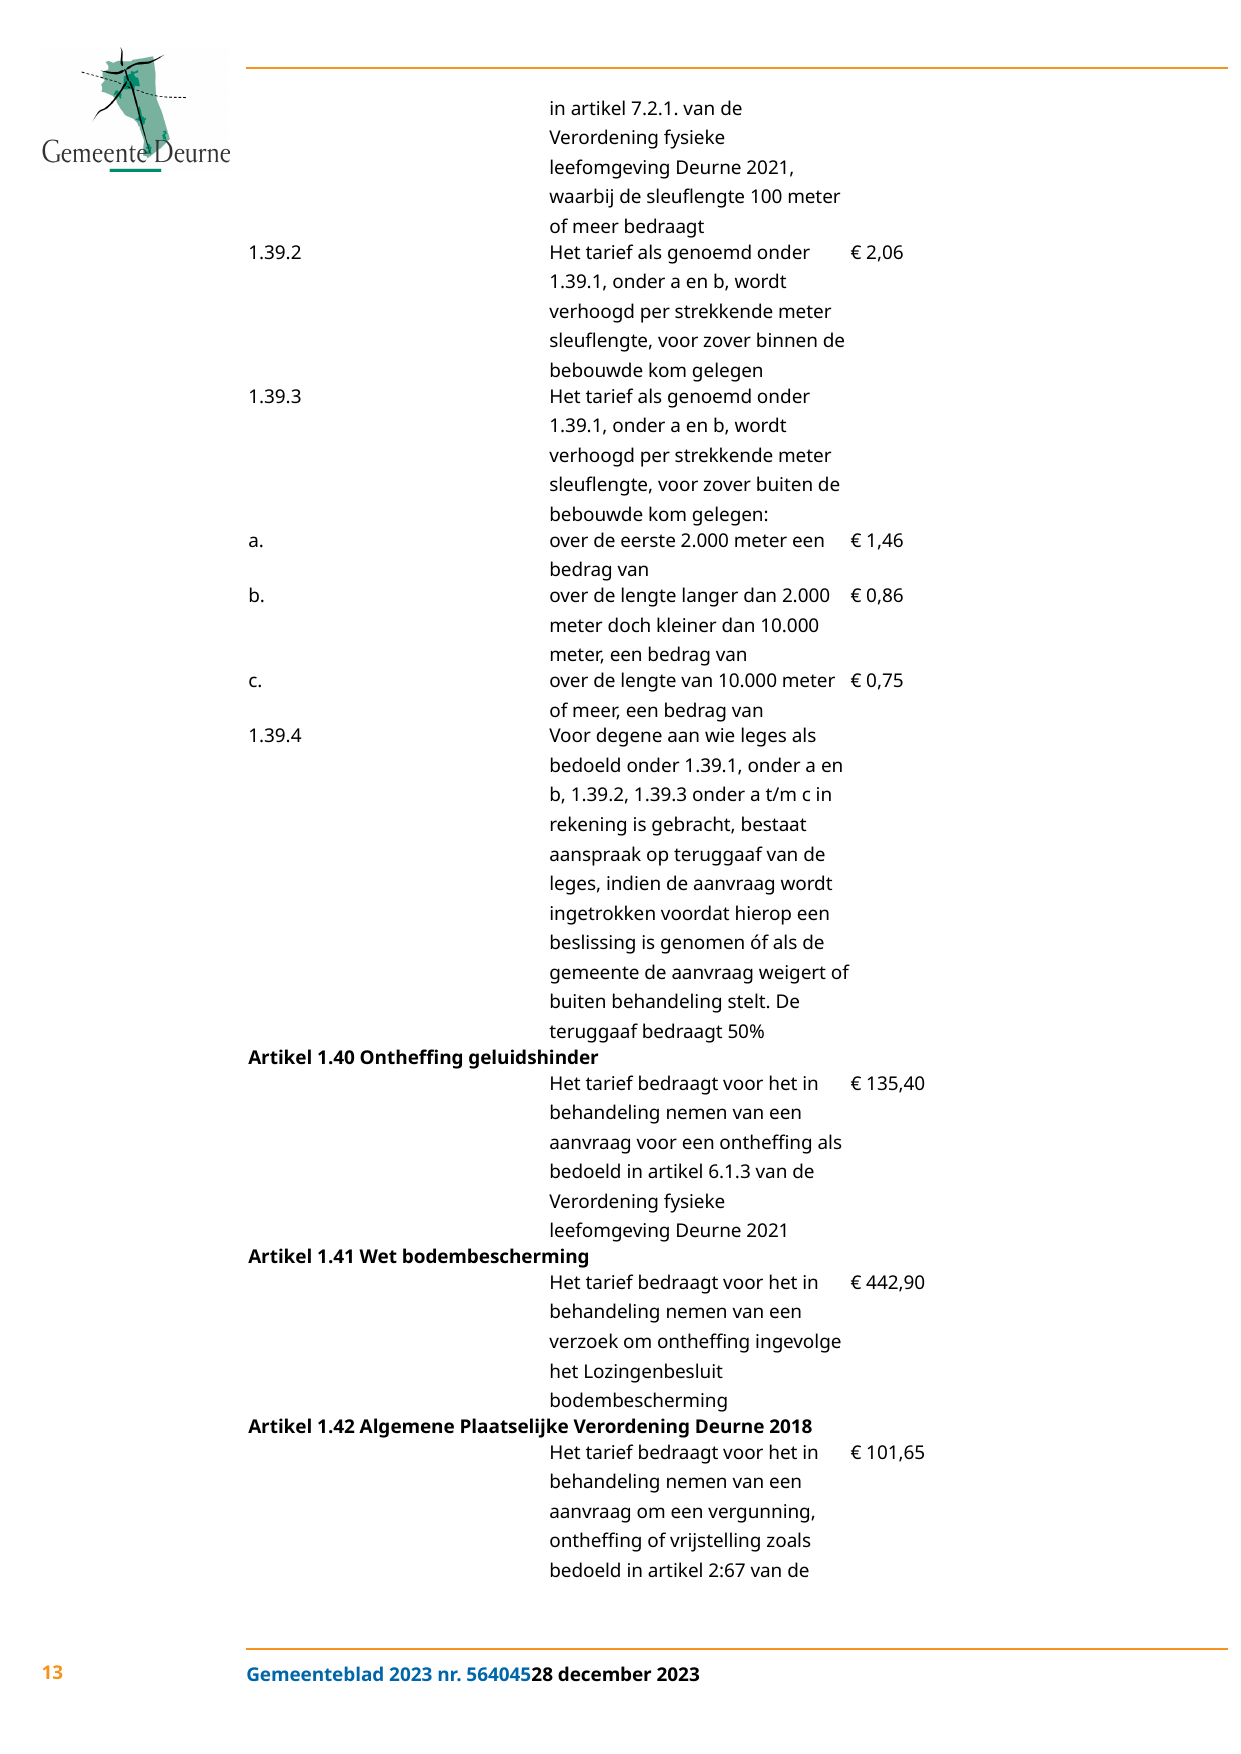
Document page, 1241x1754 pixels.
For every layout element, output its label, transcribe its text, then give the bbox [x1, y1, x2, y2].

table_cell [248, 95, 549, 239]
table_cell € 101,65 [850, 1439, 1152, 1583]
table_cell € 442,90 [850, 1269, 1152, 1413]
table_cell [248, 1439, 549, 1583]
table_cell 1.39.3 [248, 383, 549, 527]
table_cell 1.39.2 [248, 239, 549, 383]
table_cell € 2,06 [850, 239, 1152, 383]
table_cell Artikel 1.42 Algemene Plaatselijke Verordening Deurne 2018 [248, 1413, 1152, 1439]
table_cell [248, 1269, 549, 1413]
table_cell Artikel 1.41 Wet bodembescherming [248, 1244, 1152, 1269]
table_cell c. [248, 667, 549, 722]
table_cell € 1,46 [850, 527, 1152, 582]
table_cell Het tarief als genoemd onder 1.39.1, onder a en b, wordt verhoogd per strekkende meter sleuflengte, voor zover binnen de bebouwde kom gelegen [549, 239, 850, 383]
table_cell € 135,40 [850, 1070, 1152, 1243]
table_cell over de lengte langer dan 2.000 meter doch kleiner dan 10.000 meter, een bedrag van [549, 582, 850, 667]
table_cell Het tarief als genoemd onder 1.39.1, onder a en b, wordt verhoogd per strekkende meter sleuflengte, voor zover buiten de bebouwde kom gelegen: [549, 383, 850, 527]
table_cell € 0,86 [850, 582, 1152, 667]
table_cell Voor degene aan wie leges als bedoeld onder 1.39.1, onder a en b, 1.39.2, 1.39.3 onder a t/m c in rekening is gebracht, bestaat aanspraak op teruggaaf van de leges, indien de aanvraag wordt ingetrokken voordat hierop een beslissing is genomen óf als de gemeente de aanvraag weigert of buiten behandeling stelt. De teruggaaf bedraagt 50% [549, 723, 850, 1044]
picture [41, 47, 231, 172]
table_cell € 0,75 [850, 667, 1152, 722]
table_cell Artikel 1.40 Ontheffing geluidshinder [248, 1044, 1152, 1070]
table_cell [850, 95, 1152, 239]
table_cell a. [248, 527, 549, 582]
table_cell Het tarief bedraagt voor het in behandeling nemen van een aanvraag voor een ontheffing als bedoeld in artikel 6.1.3 van de Verordening fysieke leefomgeving Deurne 2021 [549, 1070, 850, 1243]
table_cell in artikel 7.2.1. van de Verordening fysieke leefomgeving Deurne 2021, waarbij de sleuflengte 100 meter of meer bedraagt [549, 95, 850, 239]
table_cell over de lengte van 10.000 meter of meer, een bedrag van [549, 667, 850, 722]
table_cell Het tarief bedraagt voor het in behandeling nemen van een verzoek om ontheffing ingevolge het Lozingenbesluit bodembescherming [549, 1269, 850, 1413]
table_cell 1.39.4 [248, 723, 549, 1044]
table_cell [248, 1070, 549, 1243]
table_cell [850, 383, 1152, 527]
table_cell b. [248, 582, 549, 667]
table_cell Het tarief bedraagt voor het in behandeling nemen van een aanvraag om een vergunning, ontheffing of vrijstelling zoals bedoeld in artikel 2:67 van de [549, 1439, 850, 1583]
table_cell [850, 723, 1152, 1044]
table_cell over de eerste 2.000 meter een bedrag van [549, 527, 850, 582]
